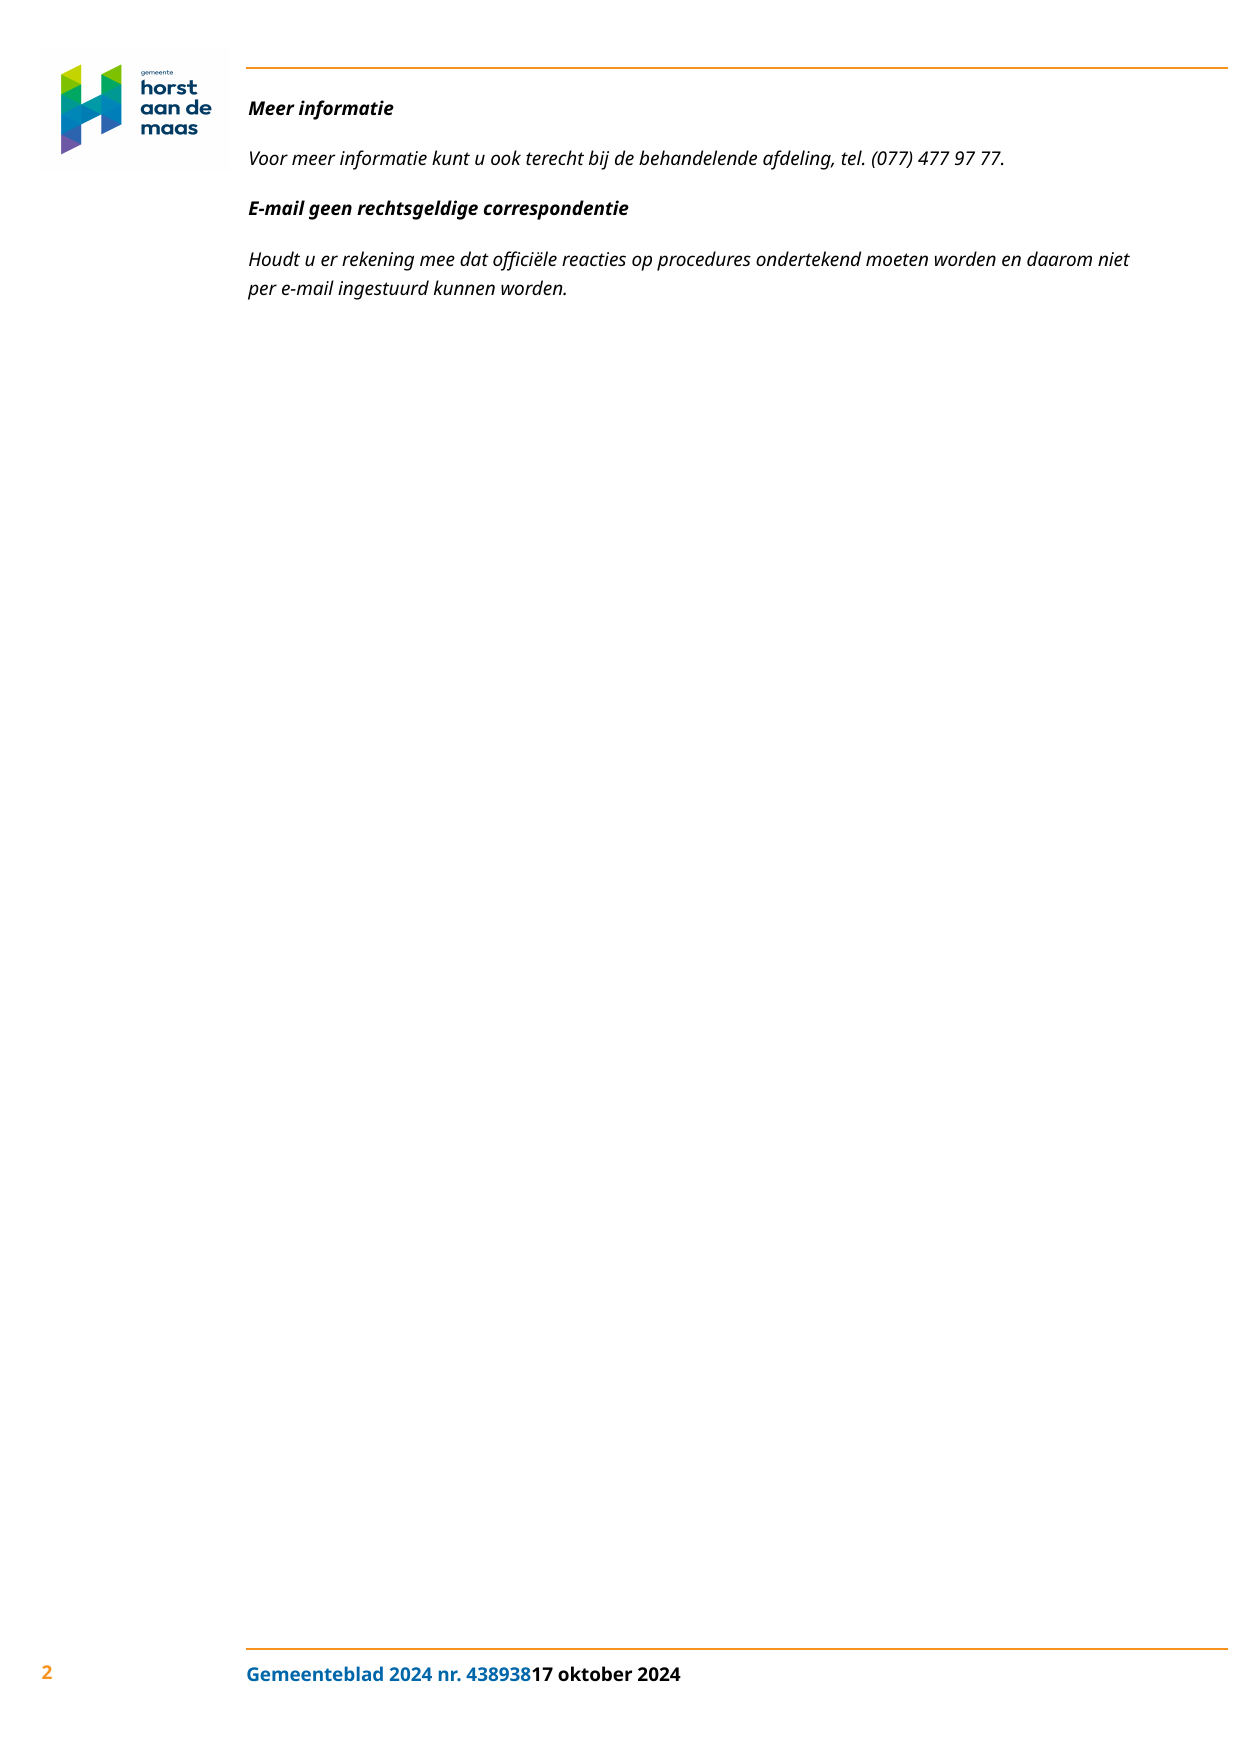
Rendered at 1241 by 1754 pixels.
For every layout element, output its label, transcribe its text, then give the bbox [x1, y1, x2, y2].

text Voor meer informatie kunt u ook terecht bij de behandelende afdeling, tel. (077) 477 97 77. [248, 145, 1152, 171]
picture [41, 47, 231, 172]
text E-mail geen rechtsgeldige correspondentie [248, 196, 1152, 221]
text Meer informatie [248, 95, 1152, 121]
text Houdt u er rekening mee dat officiële reacties op procedures ondertekend moeten worden en daarom niet per e-mail ingestuurd kunnen worden. [248, 246, 1152, 301]
